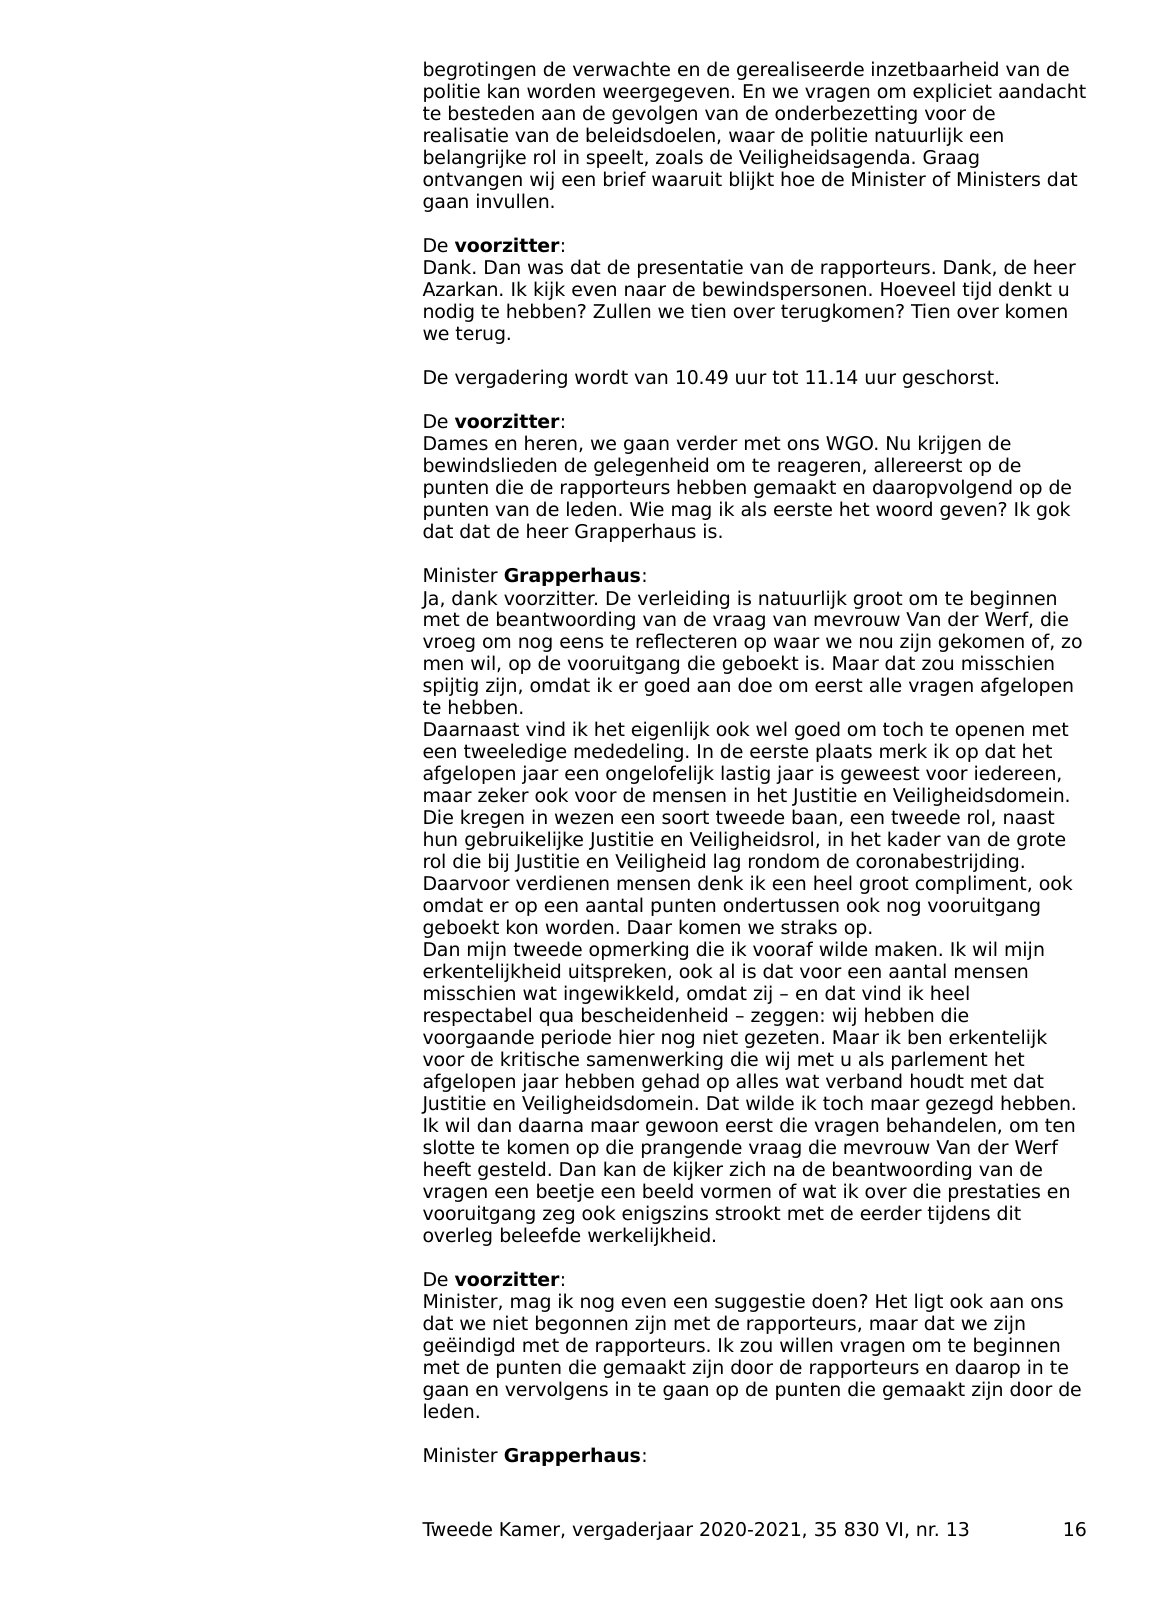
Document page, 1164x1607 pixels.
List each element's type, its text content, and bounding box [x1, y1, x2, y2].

text Ja, dank voorzitter. De verleiding is natuurlijk groot om te beginnen met de beantwoording van de vraag van mevrouw Van der Werf, die vroeg om nog eens te reflecteren op waar we nou zijn gekomen of, zo men wil, op de vooruitgang die geboekt is. Maar dat zou misschien spijtig zijn, omdat ik er goed aan doe om eerst alle vragen afgelopen te hebben. [422, 587, 1087, 719]
text Dames en heren, we gaan verder met ons WGO. Nu krijgen de bewindslieden de gelegenheid om te reageren, allereerst op de punten die de rapporteurs hebben gemaakt en daaropvolgend op de punten van de leden. Wie mag ik als eerste het woord geven? Ik gok dat dat de heer Grapperhaus is. [422, 433, 1087, 543]
text De voorzitter: [422, 235, 1087, 257]
text De voorzitter: [422, 1269, 1087, 1291]
text Ik wil dan daarna maar gewoon eerst die vragen behandelen, om ten slotte te komen op die prangende vraag die mevrouw Van der Werf heeft gesteld. Dan kan de kijker zich na de beantwoording van de vragen een beetje een beeld vormen of wat ik over die prestaties en vooruitgang zeg ook enigszins strookt met de eerder tijdens dit overleg beleefde werkelijkheid. [422, 1115, 1087, 1247]
text Dan mijn tweede opmerking die ik vooraf wilde maken. Ik wil mijn erkentelijkheid uitspreken, ook al is dat voor een aantal mensen misschien wat ingewikkeld, omdat zij – en dat vind ik heel respectabel qua bescheidenheid – zeggen: wij hebben die voorgaande periode hier nog niet gezeten. Maar ik ben erkentelijk voor de kritische samenwerking die wij met u als parlement het afgelopen jaar hebben gehad op alles wat verband houdt met dat Justitie en Veiligheidsdomein. Dat wilde ik toch maar gezegd hebben. [422, 939, 1087, 1115]
text Minister, mag ik nog even een suggestie doen? Het ligt ook aan ons dat we niet begonnen zijn met de rapporteurs, maar dat we zijn geëindigd met de rapporteurs. Ik zou willen vragen om te beginnen met de punten die gemaakt zijn door de rapporteurs en daarop in te gaan en vervolgens in te gaan op de punten die gemaakt zijn door de leden. [422, 1291, 1087, 1423]
text Dank. Dan was dat de presentatie van de rapporteurs. Dank, de heer Azarkan. Ik kijk even naar de bewindspersonen. Hoeveel tijd denkt u nodig te hebben? Zullen we tien over terugkomen? Tien over komen we terug. [422, 257, 1087, 345]
text begrotingen de verwachte en de gerealiseerde inzetbaarheid van de politie kan worden weergegeven. En we vragen om expliciet aandacht te besteden aan de gevolgen van de onderbezetting voor de realisatie van de beleidsdoelen, waar de politie natuurlijk een belangrijke rol in speelt, zoals de Veiligheidsagenda. Graag ontvangen wij een brief waaruit blijkt hoe de Minister of Ministers dat gaan invullen. [422, 59, 1087, 213]
text Minister Grapperhaus: [422, 565, 1087, 587]
text De voorzitter: [422, 411, 1087, 433]
text De vergadering wordt van 10.49 uur tot 11.14 uur geschorst. [422, 367, 1087, 389]
text Daarnaast vind ik het eigenlijk ook wel goed om toch te openen met een tweeledige mededeling. In de eerste plaats merk ik op dat het afgelopen jaar een ongelofelijk lastig jaar is geweest voor iedereen, maar zeker ook voor de mensen in het Justitie en Veiligheidsdomein. Die kregen in wezen een soort tweede baan, een tweede rol, naast hun gebruikelijke Justitie en Veiligheidsrol, in het kader van de grote rol die bij Justitie en Veiligheid lag rondom de coronabestrijding. Daarvoor verdienen mensen denk ik een heel groot compliment, ook omdat er op een aantal punten ondertussen ook nog vooruitgang geboekt kon worden. Daar komen we straks op. [422, 719, 1087, 939]
text Minister Grapperhaus: [422, 1445, 1087, 1467]
